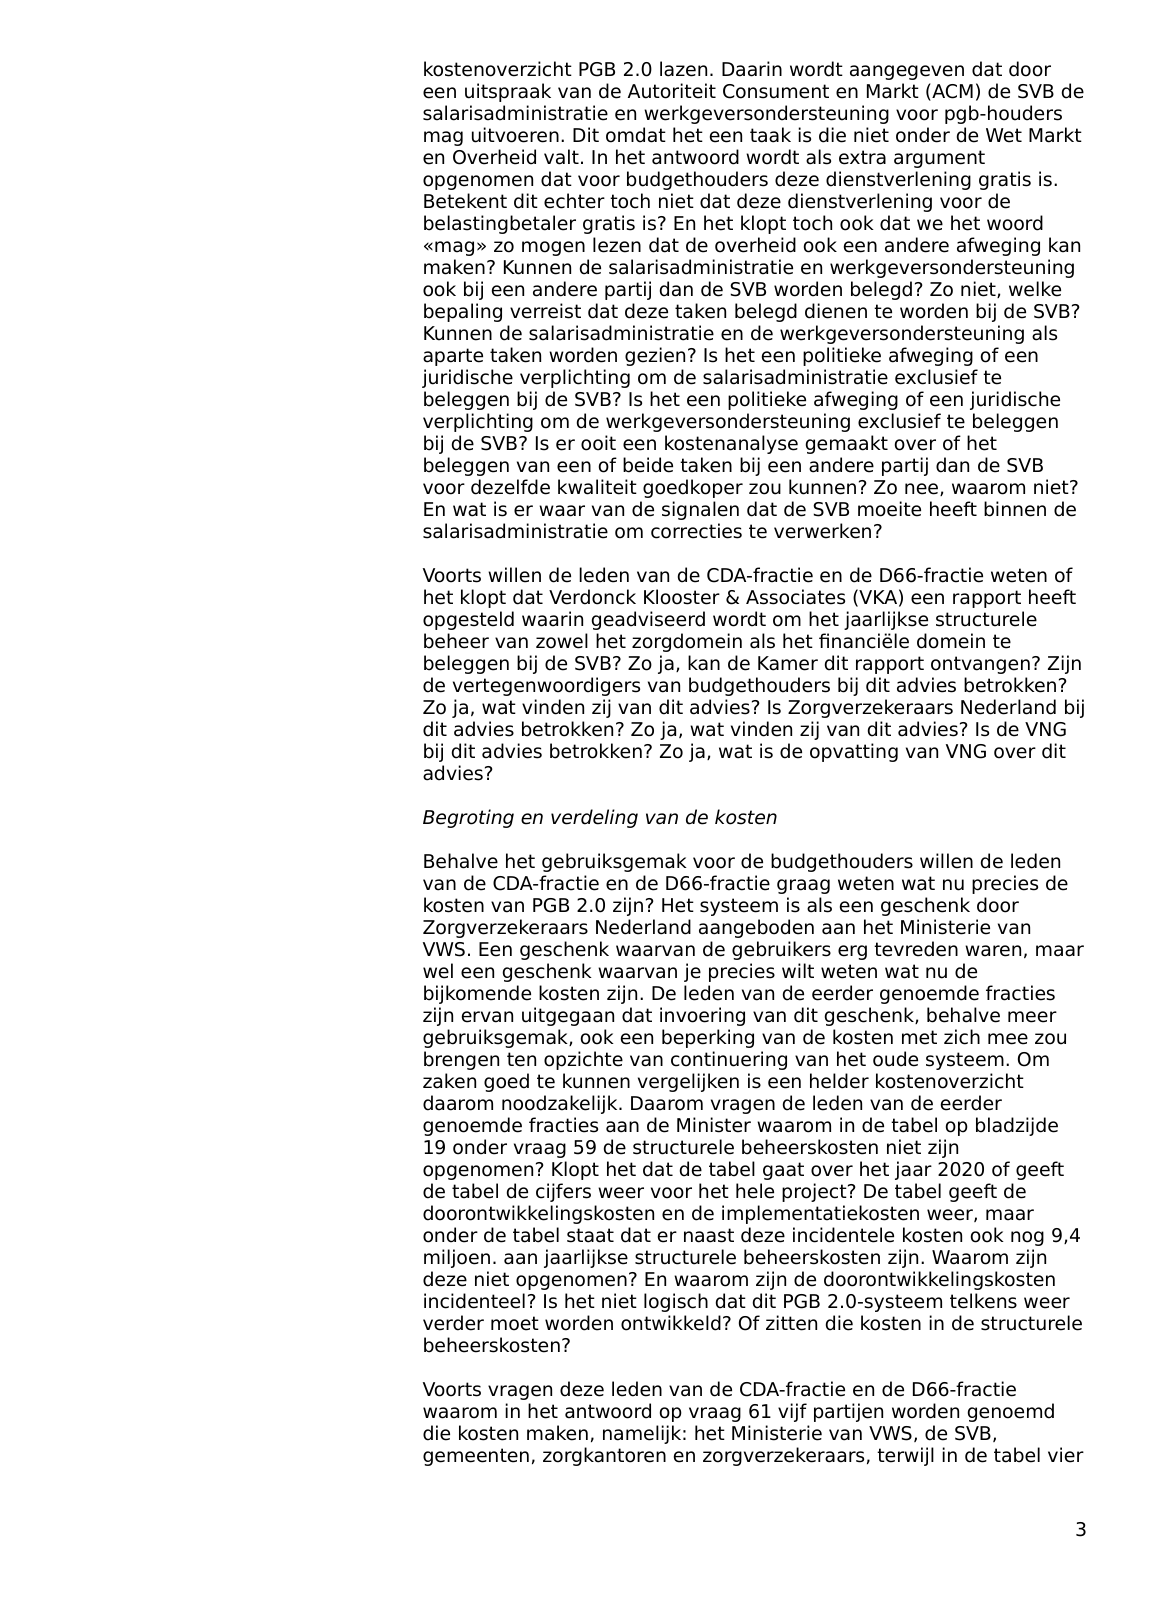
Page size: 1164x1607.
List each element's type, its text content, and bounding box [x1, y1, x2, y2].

subtitle Begroting en verdeling van de kosten [422, 807, 1087, 829]
text Voorts vragen deze leden van de CDA-fractie en de D66-fractie waarom in het antwoord op vraag 61 vijf partijen worden genoemd die kosten maken, namelijk: het Ministerie van VWS, de SVB, gemeenten, zorgkantoren en zorgverzekeraars, terwijl in de tabel vier [422, 1379, 1087, 1467]
text Behalve het gebruiksgemak voor de budgethouders willen de leden van de CDA-fractie en de D66-fractie graag weten wat nu precies de kosten van PGB 2.0 zijn? Het systeem is als een geschenk door Zorgverzekeraars Nederland aangeboden aan het Ministerie van VWS. Een geschenk waarvan de gebruikers erg tevreden waren, maar wel een geschenk waarvan je precies wilt weten wat nu de bijkomende kosten zijn. De leden van de eerder genoemde fracties zijn ervan uitgegaan dat invoering van dit geschenk, behalve meer gebruiksgemak, ook een beperking van de kosten met zich mee zou brengen ten opzichte van continuering van het oude systeem. Om zaken goed te kunnen vergelijken is een helder kostenoverzicht daarom noodzakelijk. Daarom vragen de leden van de eerder genoemde fracties aan de Minister waarom in de tabel op bladzijde 19 onder vraag 59 de structurele beheerskosten niet zijn opgenomen? Klopt het dat de tabel gaat over het jaar 2020 of geeft de tabel de cijfers weer voor het hele project? De tabel geeft de doorontwikkelingskosten en de implementatiekosten weer, maar onder de tabel staat dat er naast deze incidentele kosten ook nog 9,4 miljoen. aan jaarlijkse structurele beheerskosten zijn. Waarom zijn deze niet opgenomen? En waarom zijn de doorontwikkelingskosten incidenteel? Is het niet logisch dat dit PGB 2.0-systeem telkens weer verder moet worden ontwikkeld? Of zitten die kosten in de structurele beheerskosten? [422, 851, 1087, 1356]
text Voorts willen de leden van de CDA-fractie en de D66-fractie weten of het klopt dat Verdonck Klooster & Associates (VKA) een rapport heeft opgesteld waarin geadviseerd wordt om het jaarlijkse structurele beheer van zowel het zorgdomein als het financiële domein te beleggen bij de SVB? Zo ja, kan de Kamer dit rapport ontvangen? Zijn de vertegenwoordigers van budgethouders bij dit advies betrokken? Zo ja, wat vinden zij van dit advies? Is Zorgverzekeraars Nederland bij dit advies betrokken? Zo ja, wat vinden zij van dit advies? Is de VNG bij dit advies betrokken? Zo ja, wat is de opvatting van VNG over dit advies? [422, 565, 1087, 784]
text kostenoverzicht PGB 2.0 lazen. Daarin wordt aangegeven dat door een uitspraak van de Autoriteit Consument en Markt (ACM) de SVB de salarisadministratie en werkgeversondersteuning voor pgb-houders mag uitvoeren. Dit omdat het een taak is die niet onder de Wet Markt en Overheid valt. In het antwoord wordt als extra argument opgenomen dat voor budgethouders deze dienstverlening gratis is. Betekent dit echter toch niet dat deze dienstverlening voor de belastingbetaler gratis is? En het klopt toch ook dat we het woord «mag» zo mogen lezen dat de overheid ook een andere afweging kan maken? Kunnen de salarisadministratie en werkgeversondersteuning ook bij een andere partij dan de SVB worden belegd? Zo niet, welke bepaling verreist dat deze taken belegd dienen te worden bij de SVB? Kunnen de salarisadministratie en de werkgeversondersteuning als aparte taken worden gezien? Is het een politieke afweging of een juridische verplichting om de salarisadministratie exclusief te beleggen bij de SVB? Is het een politieke afweging of een juridische verplichting om de werkgeversondersteuning exclusief te beleggen bij de SVB? Is er ooit een kostenanalyse gemaakt over of het beleggen van een of beide taken bij een andere partij dan de SVB voor dezelfde kwaliteit goedkoper zou kunnen? Zo nee, waarom niet? En wat is er waar van de signalen dat de SVB moeite heeft binnen de salarisadministratie om correcties te verwerken? [422, 59, 1087, 543]
